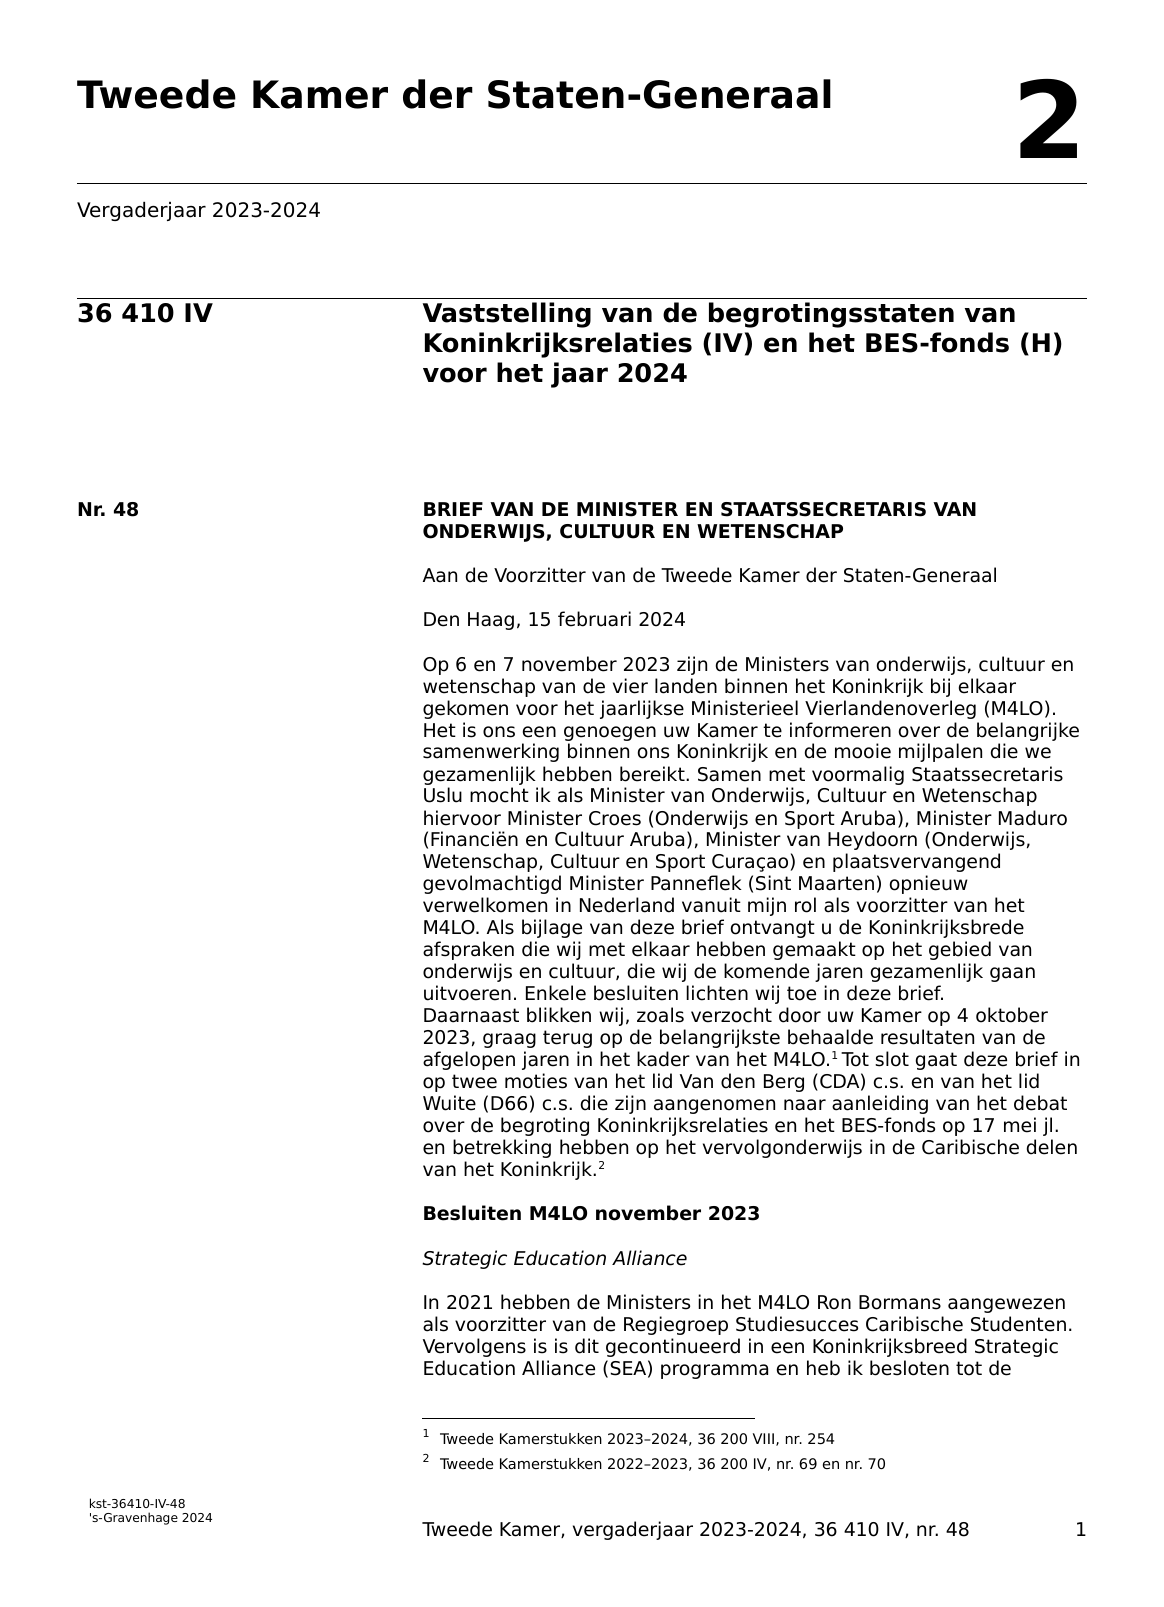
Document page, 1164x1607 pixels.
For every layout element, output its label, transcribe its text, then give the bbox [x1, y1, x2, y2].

subtitle Nr. 48 BRIEF VAN DE MINISTER EN STAATSSECRETARIS VAN ONDERWIJS, CULTUUR EN WETENSCHAP [77, 499, 1087, 543]
table_header Tweede Kamer der Staten-Generaal [77, 59, 886, 183]
text Aan de Voorzitter van de Tweede Kamer der Staten-Generaal [422, 565, 1087, 587]
text Den Haag, 15 februari 2024 [422, 609, 1087, 631]
text Tweede Kamerstukken 2022–2023, 36 200 IV, nr. 69 en nr. 70 [422, 1452, 1087, 1474]
table_cell Vergaderjaar 2023-2024 [77, 184, 1087, 298]
text kst-36410-IV-48 [88, 1497, 323, 1511]
subtitle Strategic Education Alliance [422, 1247, 1087, 1269]
subtitle 36 410 IV Vaststelling van de begrotingsstaten van Koninkrijksrelaties (IV) en het BES-fonds (H) voor het jaar 2024 [77, 299, 1087, 388]
text 's-Gravenhage 2024 [88, 1511, 323, 1525]
table_header 2 [886, 59, 1087, 183]
text Daarnaast blikken wij, zoals verzocht door uw Kamer op 4 oktober 2023, graag terug op de belangrijkste behaalde resultaten van de afgelopen jaren in het kader van het M4LO.Tot slot gaat deze brief in op twee moties van het lid Van den Berg (CDA) c.s. en van het lid Wuite (D66) c.s. die zijn aangenomen naar aanleiding van het debat over de begroting Koninkrijksrelaties en het BES-fonds op 17 mei jl. en betrekking hebben op het vervolgonderwijs in de Caribische delen van het Koninkrijk. [422, 1005, 1087, 1181]
subtitle Besluiten M4LO november 2023 [422, 1203, 1087, 1225]
text In 2021 hebben de Ministers in het M4LO Ron Bormans aangewezen als voorzitter van de Regiegroep Studiesucces Caribische Studenten. Vervolgens is is dit gecontinueerd in een Koninkrijksbreed Strategic Education Alliance (SEA) programma en heb ik besloten tot de [422, 1292, 1087, 1379]
text Op 6 en 7 november 2023 zijn de Ministers van onderwijs, cultuur en wetenschap van de vier landen binnen het Koninkrijk bij elkaar gekomen voor het jaarlijkse Ministerieel Vierlandenoverleg (M4LO). Het is ons een genoegen uw Kamer te informeren over de belangrijke samenwerking binnen ons Koninkrijk en de mooie mijlpalen die we gezamenlijk hebben bereikt. Samen met voormalig Staatssecretaris Uslu mocht ik als Minister van Onderwijs, Cultuur en Wetenschap hiervoor Minister Croes (Onderwijs en Sport Aruba), Minister Maduro (Financiën en Cultuur Aruba), Minister van Heydoorn (Onderwijs, Wetenschap, Cultuur en Sport Curaçao) en plaatsvervangend gevolmachtigd Minister Panneflek (Sint Maarten) opnieuw verwelkomen in Nederland vanuit mijn rol als voorzitter van het M4LO. Als bijlage van deze brief ontvangt u de Koninkrijksbrede afspraken die wij met elkaar hebben gemaakt op het gebied van onderwijs en cultuur, die wij de komende jaren gezamenlijk gaan uitvoeren. Enkele besluiten lichten wij toe in deze brief. [422, 653, 1087, 1005]
text Tweede Kamerstukken 2023–2024, 36 200 VIII, nr. 254 [422, 1427, 1087, 1449]
